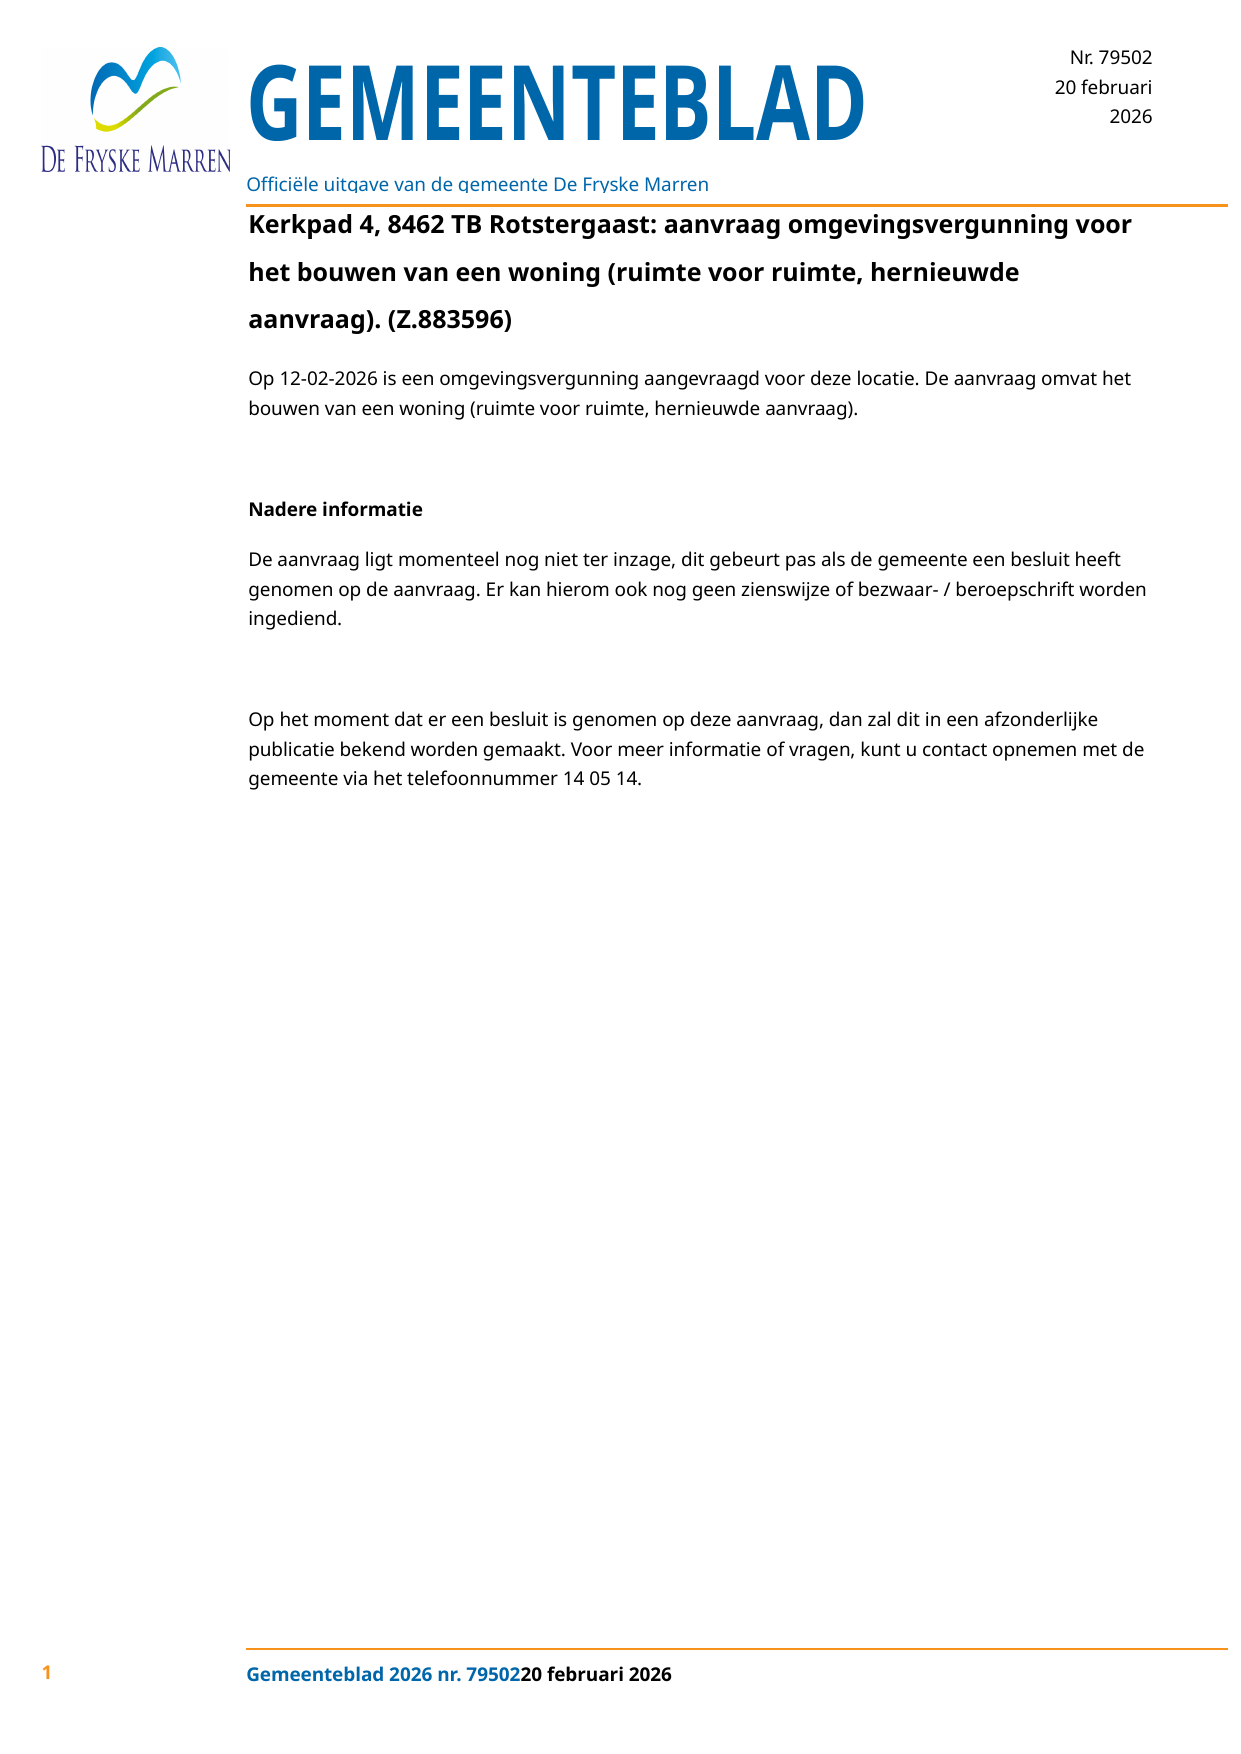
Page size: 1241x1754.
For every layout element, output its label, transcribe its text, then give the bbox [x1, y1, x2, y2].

text Nadere informatie [248, 496, 1152, 522]
text Op het moment dat er een besluit is genomen op deze aanvraag, dan zal dit in een afzonderlijke publicatie bekend worden gemaakt. Voor meer informatie of vragen, kunt u contact opnemen met de gemeente via het telefoonnummer 14 05 14. [248, 706, 1152, 791]
text De aanvraag ligt momenteel nog niet ter inzage, dit gebeurt pas als de gemeente een besluit heeft genomen op de aanvraag. Er kan hierom ook nog geen zienswijze of bezwaar- / beroepschrift worden ingediend. [248, 546, 1152, 631]
text Kerkpad 4, 8462 TB Rotstergaast: aanvraag omgevingsvergunning voor het bouwen van een woning (ruimte voor ruimte, hernieuwde aanvraag). (Z.883596) [248, 207, 1152, 336]
picture [41, 47, 231, 172]
text Op 12-02-2026 is een omgevingsvergunning aangevraagd voor deze locatie. De aanvraag omvat het bouwen van een woning (ruimte voor ruimte, hernieuwde aanvraag). [248, 366, 1152, 421]
